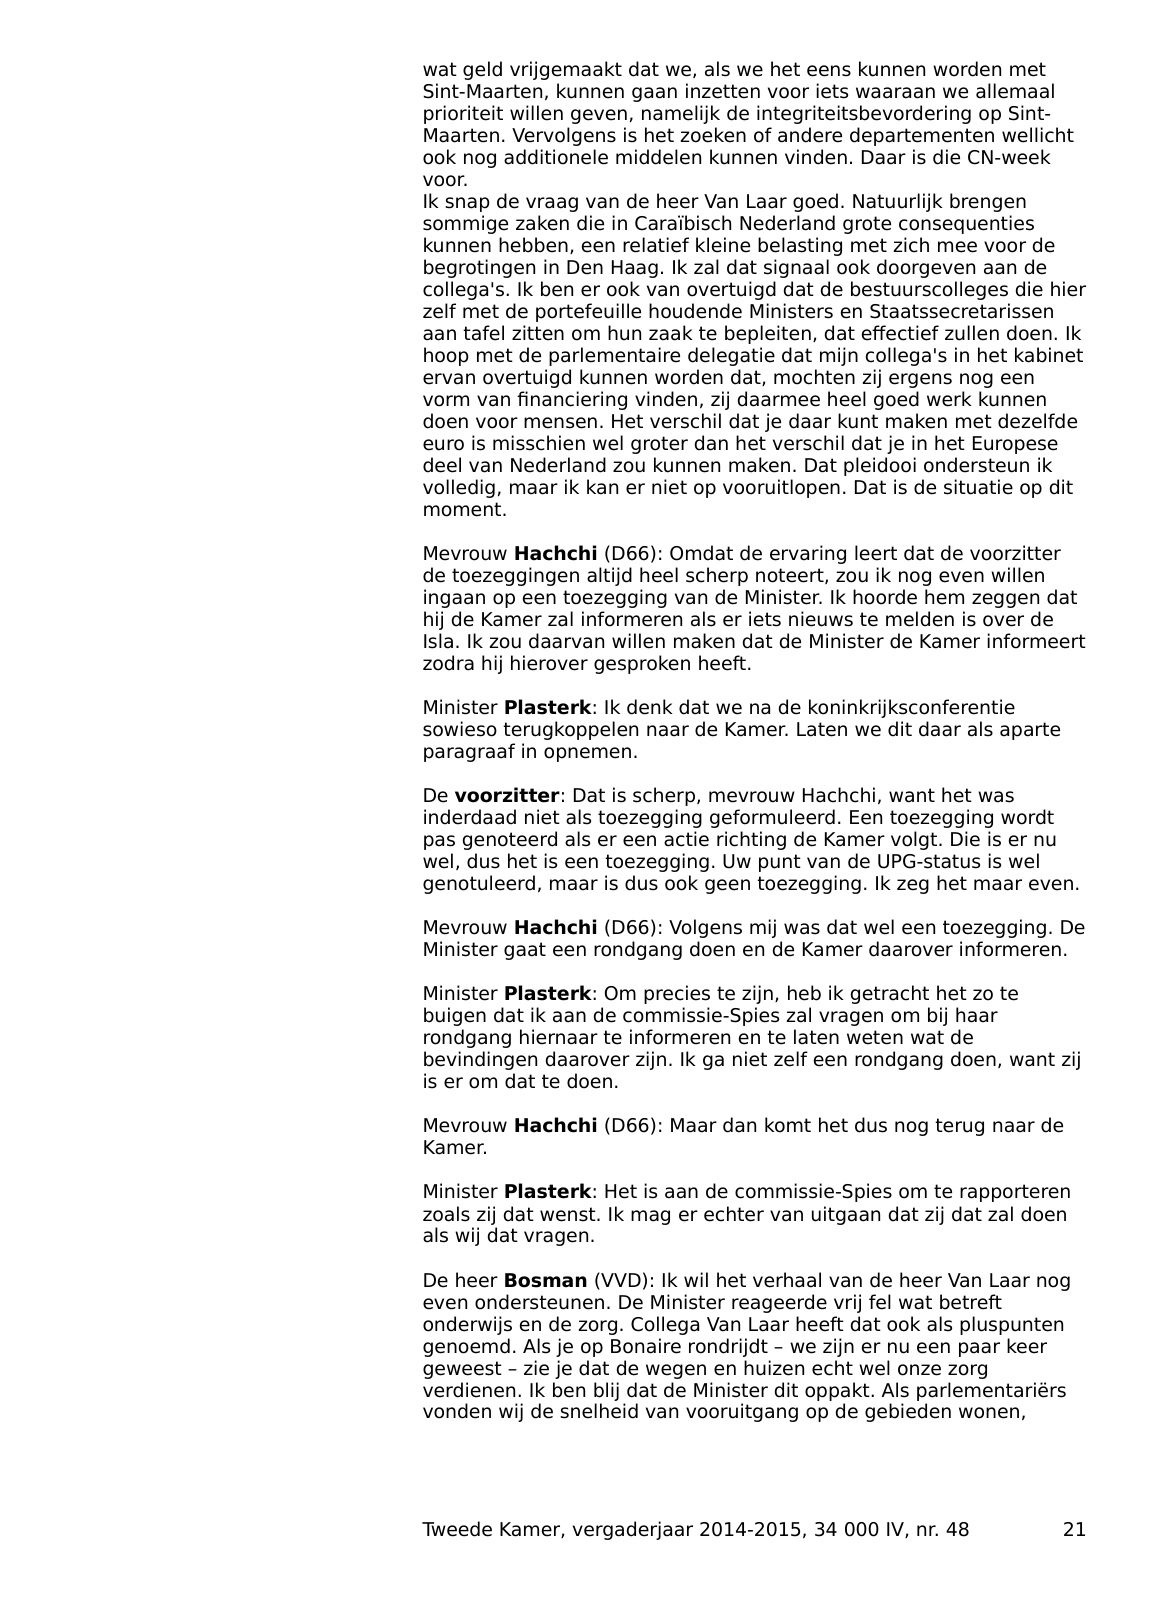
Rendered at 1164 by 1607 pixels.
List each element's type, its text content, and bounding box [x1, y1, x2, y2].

text Ik snap de vraag van de heer Van Laar goed. Natuurlijk brengen sommige zaken die in Caraïbisch Nederland grote consequenties kunnen hebben, een relatief kleine belasting met zich mee voor de begrotingen in Den Haag. Ik zal dat signaal ook doorgeven aan de collega's. Ik ben er ook van overtuigd dat de bestuurscolleges die hier zelf met de portefeuille houdende Ministers en Staatssecretarissen aan tafel zitten om hun zaak te bepleiten, dat effectief zullen doen. Ik hoop met de parlementaire delegatie dat mijn collega's in het kabinet ervan overtuigd kunnen worden dat, mochten zij ergens nog een vorm van financiering vinden, zij daarmee heel goed werk kunnen doen voor mensen. Het verschil dat je daar kunt maken met dezelfde euro is misschien wel groter dan het verschil dat je in het Europese deel van Nederland zou kunnen maken. Dat pleidooi ondersteun ik volledig, maar ik kan er niet op vooruitlopen. Dat is de situatie op dit moment. [422, 191, 1087, 521]
text Mevrouw Hachchi (D66): Maar dan komt het dus nog terug naar de Kamer. [422, 1115, 1087, 1159]
text De heer Bosman (VVD): Ik wil het verhaal van de heer Van Laar nog even ondersteunen. De Minister reageerde vrij fel wat betreft onderwijs en de zorg. Collega Van Laar heeft dat ook als pluspunten genoemd. Als je op Bonaire rondrijdt – we zijn er nu een paar keer geweest – zie je dat de wegen en huizen echt wel onze zorg verdienen. Ik ben blij dat de Minister dit oppakt. Als parlementariërs vonden wij de snelheid van vooruitgang op de gebieden wonen, [422, 1269, 1087, 1423]
text Minister Plasterk: Ik denk dat we na de koninkrijksconferentie sowieso terugkoppelen naar de Kamer. Laten we dit daar als aparte paragraaf in opnemen. [422, 697, 1087, 763]
text Mevrouw Hachchi (D66): Omdat de ervaring leert dat de voorzitter de toezeggingen altijd heel scherp noteert, zou ik nog even willen ingaan op een toezegging van de Minister. Ik hoorde hem zeggen dat hij de Kamer zal informeren als er iets nieuws te melden is over de Isla. Ik zou daarvan willen maken dat de Minister de Kamer informeert zodra hij hierover gesproken heeft. [422, 543, 1087, 675]
text Mevrouw Hachchi (D66): Volgens mij was dat wel een toezegging. De Minister gaat een rondgang doen en de Kamer daarover informeren. [422, 917, 1087, 961]
text wat geld vrijgemaakt dat we, als we het eens kunnen worden met Sint-Maarten, kunnen gaan inzetten voor iets waaraan we allemaal prioriteit willen geven, namelijk de integriteitsbevordering op Sint-Maarten. Vervolgens is het zoeken of andere departementen wellicht ook nog additionele middelen kunnen vinden. Daar is die CN-week voor. [422, 59, 1087, 191]
text Minister Plasterk: Het is aan de commissie-Spies om te rapporteren zoals zij dat wenst. Ik mag er echter van uitgaan dat zij dat zal doen als wij dat vragen. [422, 1181, 1087, 1247]
text Minister Plasterk: Om precies te zijn, heb ik getracht het zo te buigen dat ik aan de commissie-Spies zal vragen om bij haar rondgang hiernaar te informeren en te laten weten wat de bevindingen daarover zijn. Ik ga niet zelf een rondgang doen, want zij is er om dat te doen. [422, 983, 1087, 1093]
text De voorzitter: Dat is scherp, mevrouw Hachchi, want het was inderdaad niet als toezegging geformuleerd. Een toezegging wordt pas genoteerd als er een actie richting de Kamer volgt. Die is er nu wel, dus het is een toezegging. Uw punt van de UPG-status is wel genotuleerd, maar is dus ook geen toezegging. Ik zeg het maar even. [422, 785, 1087, 895]
